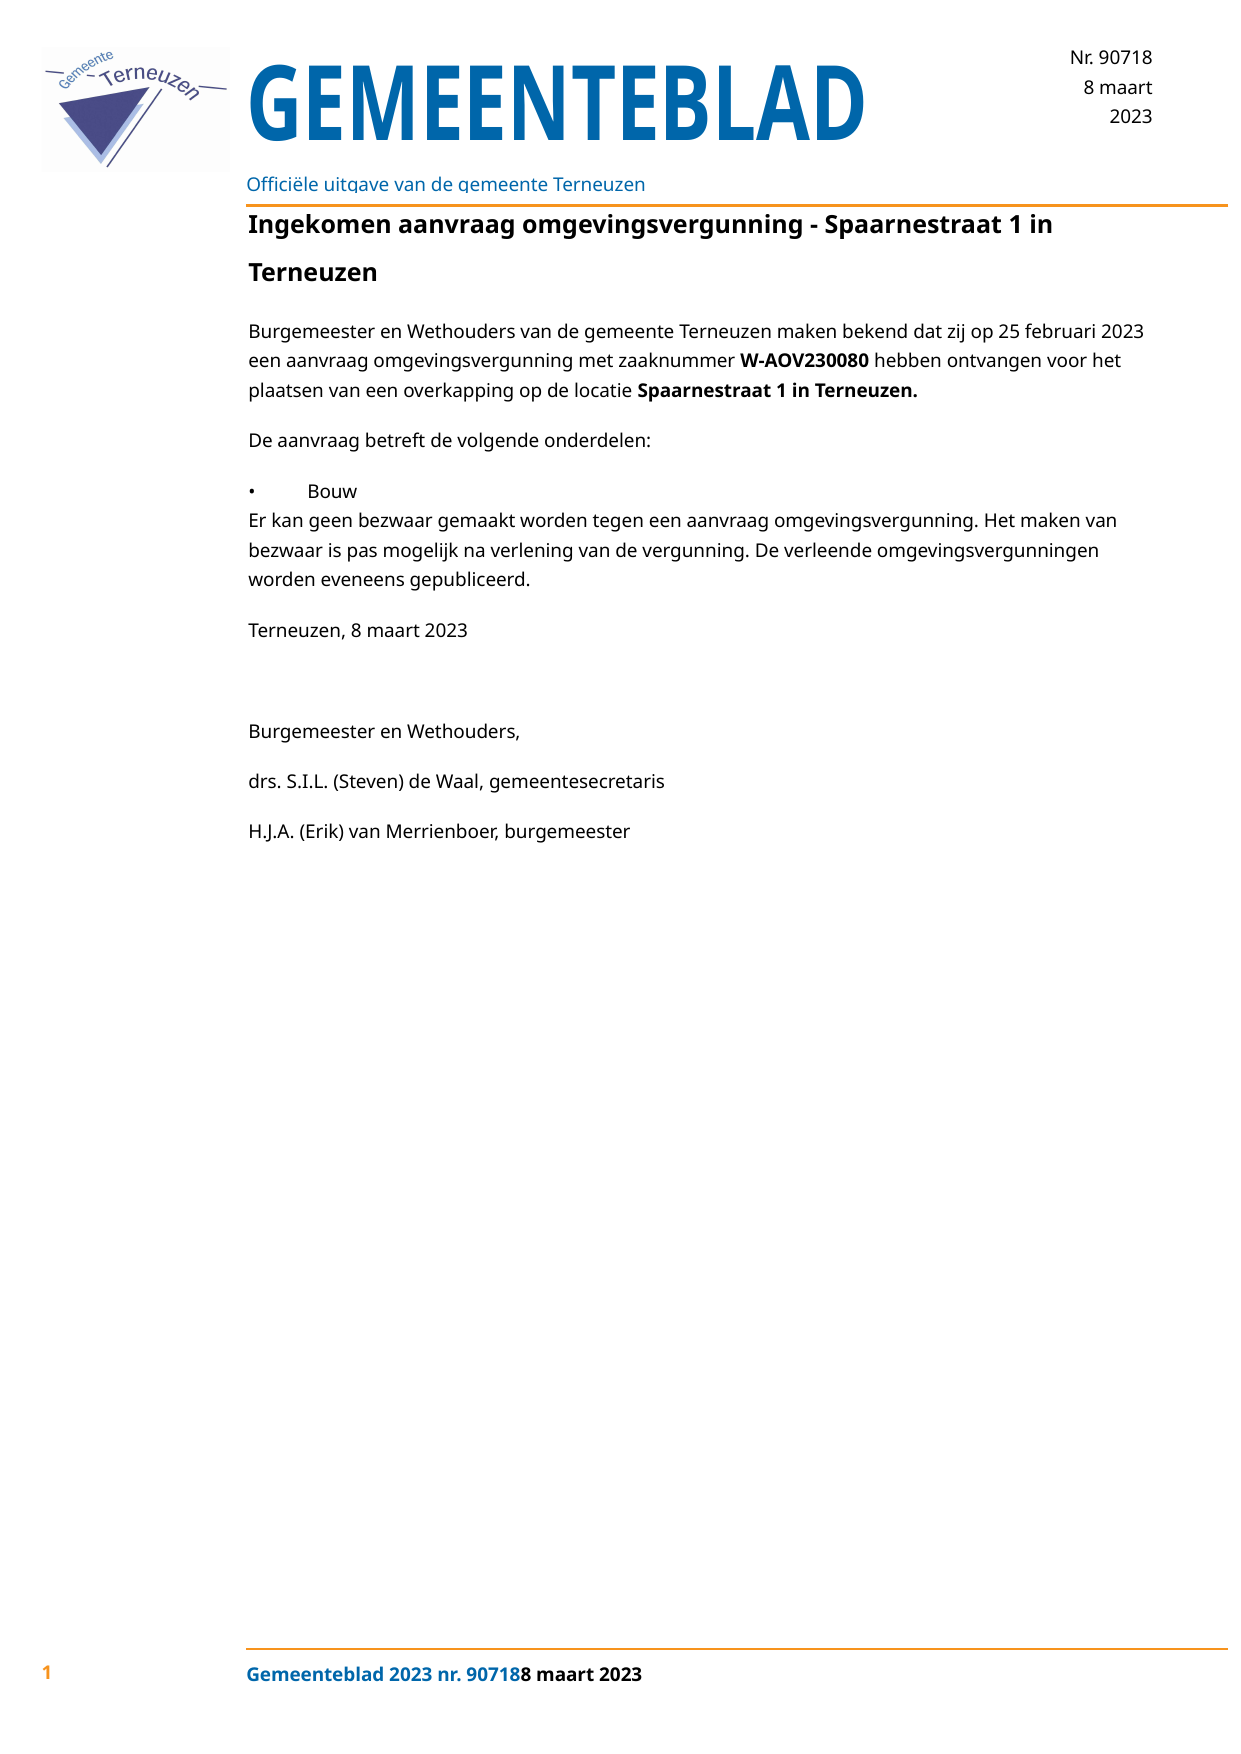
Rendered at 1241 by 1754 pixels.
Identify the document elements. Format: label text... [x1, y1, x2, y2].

list Bouw [248, 478, 1152, 504]
picture [41, 47, 231, 172]
text Burgemeester en Wethouders, [248, 718, 1152, 744]
text Er kan geen bezwaar gemaakt worden tegen een aanvraag omgevingsvergunning. Het maken van bezwaar is pas mogelijk na verlening van de vergunning. De verleende omgevingsvergunningen worden eveneens gepubliceerd. [248, 507, 1152, 592]
text Ingekomen aanvraag omgevingsvergunning - Spaarnestraat 1 in Terneuzen [248, 207, 1152, 288]
text Terneuzen, 8 maart 2023 [248, 617, 1152, 643]
text De aanvraag betreft de volgende onderdelen: [248, 427, 1152, 453]
text drs. S.I.L. (Steven) de Waal, gemeentesecretaris [248, 768, 1152, 794]
text H.J.A. (Erik) van Merrienboer, burgemeester [248, 819, 1152, 844]
text Burgemeester en Wethouders van de gemeente Terneuzen maken bekend dat zij op 25 februari 2023 een aanvraag omgevingsvergunning met zaaknummer W-AOV230080 hebben ontvangen voor het plaatsen van een overkapping op de locatie Spaarnestraat 1 in Terneuzen. [248, 318, 1152, 403]
